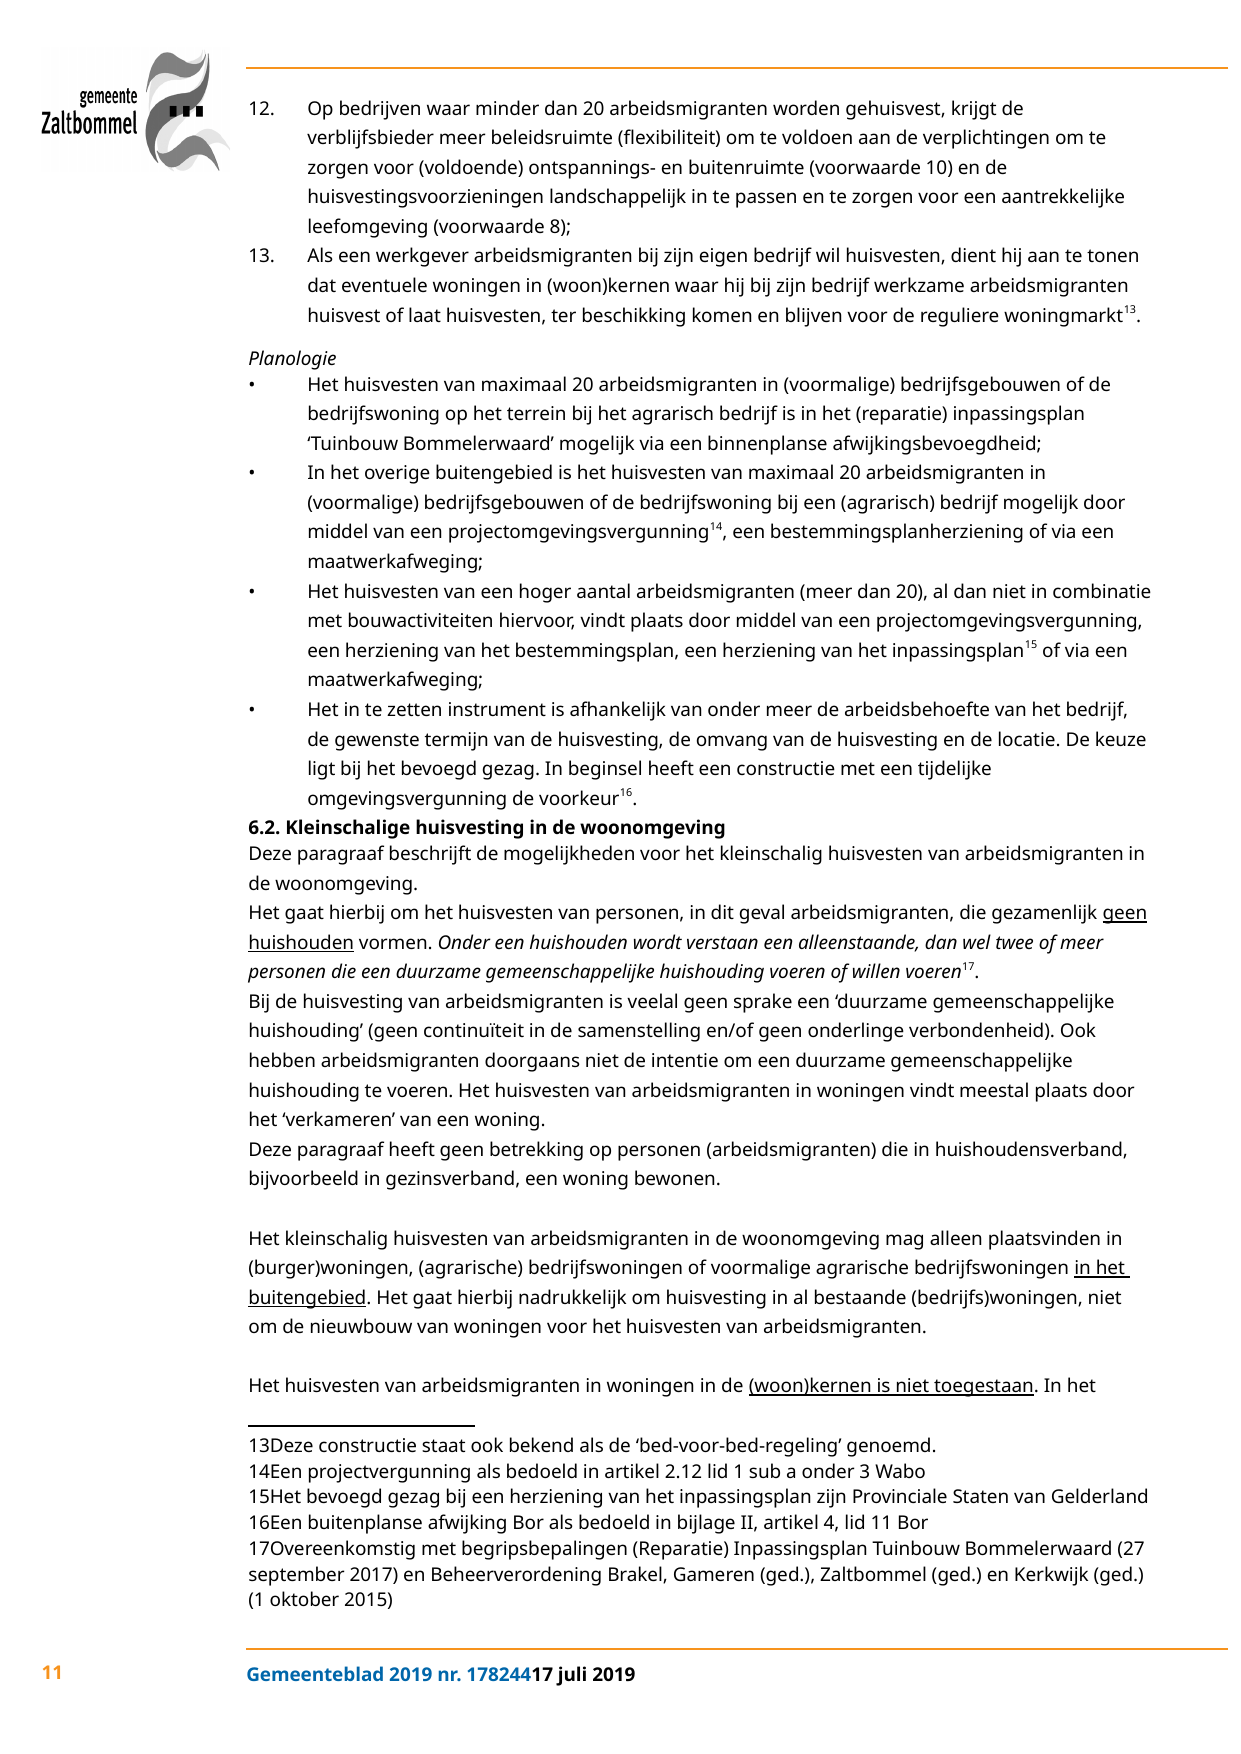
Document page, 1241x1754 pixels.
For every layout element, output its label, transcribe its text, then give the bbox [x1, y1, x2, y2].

text Deze paragraaf heeft geen betrekking op personen (arbeidsmigranten) die in huishoudensverband, bijvoorbeeld in gezinsverband, een woning bewonen. [248, 1136, 1152, 1191]
list Als een werkgever arbeidsmigranten bij zijn eigen bedrijf wil huisvesten, dient hij aan te tonen dat eventuele woningen in (woon)kernen waar hij bij zijn bedrijf werkzame arbeidsmigranten huisvest of laat huisvesten, ter beschikking komen en blijven voor de reguliere woningmarkt. [248, 243, 1152, 328]
picture [41, 47, 231, 172]
list Op bedrijven waar minder dan 20 arbeidsmigranten worden gehuisvest, krijgt de verblijfsbieder meer beleidsruimte (flexibiliteit) om te voldoen aan de verplichtingen om te zorgen voor (voldoende) ontspannings- en buitenruimte (voorwaarde 10) en de huisvestingsvoorzieningen landschappelijk in te passen en te zorgen voor een aantrekkelijke leefomgeving (voorwaarde 8); [248, 95, 1152, 239]
text Het kleinschalig huisvesten van arbeidsmigranten in de woonomgeving mag alleen plaatsvinden in (burger)woningen, (agrarische) bedrijfswoningen of voormalige agrarische bedrijfswoningen in het buitengebied. Het gaat hierbij nadrukkelijk om huisvesting in al bestaande (bedrijfs)woningen, niet om de nieuwbouw van woningen voor het huisvesten van arbeidsmigranten. [248, 1225, 1152, 1339]
text Het huisvesten van arbeidsmigranten in woningen in de (woon)kernen is niet toegestaan. In het [248, 1373, 1152, 1398]
text Het gaat hierbij om het huisvesten van personen, in dit geval arbeidsmigranten, die gezamenlijk geen huishouden vormen. Onder een huishouden wordt verstaan een alleenstaande, dan wel twee of meer personen die een duurzame gemeenschappelijke huishouding voeren of willen voeren. [248, 899, 1152, 984]
list Een projectvergunning als bedoeld in artikel 2.12 lid 1 sub a onder 3 Wabo [248, 1458, 1152, 1483]
list Het huisvesten van maximaal 20 arbeidsmigranten in (voormalige) bedrijfsgebouwen of de bedrijfswoning op het terrein bij het agrarisch bedrijf is in het (reparatie) inpassingsplan ‘Tuinbouw Bommelerwaard’ mogelijk via een binnenplanse afwijkingsbevoegdheid; [248, 371, 1152, 456]
text 6.2. Kleinschalige huisvesting in de woonomgeving [248, 814, 1152, 840]
text Bij de huisvesting van arbeidsmigranten is veelal geen sprake een ‘duurzame gemeenschappelijke huishouding’ (geen continuïteit in de samenstelling en/of geen onderlinge verbondenheid). Ook hebben arbeidsmigranten doorgaans niet de intentie om een duurzame gemeenschappelijke huishouding te voeren. Het huisvesten van arbeidsmigranten in woningen vindt meestal plaats door het ‘verkameren’ van een woning. [248, 988, 1152, 1132]
list In het overige buitengebied is het huisvesten van maximaal 20 arbeidsmigranten in (voormalige) bedrijfsgebouwen of de bedrijfswoning bij een (agrarisch) bedrijf mogelijk door middel van een projectomgevingsvergunning, een bestemmingsplanherziening of via een maatwerkafweging; [248, 459, 1152, 574]
text Overeenkomstig met begripsbepalingen (Reparatie) Inpassingsplan Tuinbouw Bommelerwaard (27 september 2017) en Beheerverordening Brakel, Gameren (ged.), Zaltbommel (ged.) en Kerkwijk (ged.) (1 oktober 2015) [248, 1535, 1152, 1612]
text Deze paragraaf beschrijft de mogelijkheden voor het kleinschalig huisvesten van arbeidsmigranten in de woonomgeving. [248, 840, 1152, 896]
list Het bevoegd gezag bij een herziening van het inpassingsplan zijn Provinciale Staten van Gelderland [248, 1483, 1152, 1509]
list Het in te zetten instrument is afhankelijk van onder meer de arbeidsbehoefte van het bedrijf, de gewenste termijn van de huisvesting, de omvang van de huisvesting en de locatie. De keuze ligt bij het bevoegd gezag. In beginsel heeft een constructie met een tijdelijke omgevingsvergunning de voorkeur. [248, 696, 1152, 811]
list Een buitenplanse afwijking Bor als bedoeld in bijlage II, artikel 4, lid 11 Bor [248, 1509, 1152, 1535]
list Het huisvesten van een hoger aantal arbeidsmigranten (meer dan 20), al dan niet in combinatie met bouwactiviteiten hiervoor, vindt plaats door middel van een projectomgevingsvergunning, een herziening van het bestemmingsplan, een herziening van het inpassingsplan of via een maatwerkafweging; [248, 578, 1152, 692]
text Planologie [248, 345, 1152, 371]
list Deze constructie staat ook bekend als de ‘bed-voor-bed-regeling’ genoemd. [248, 1432, 1152, 1458]
